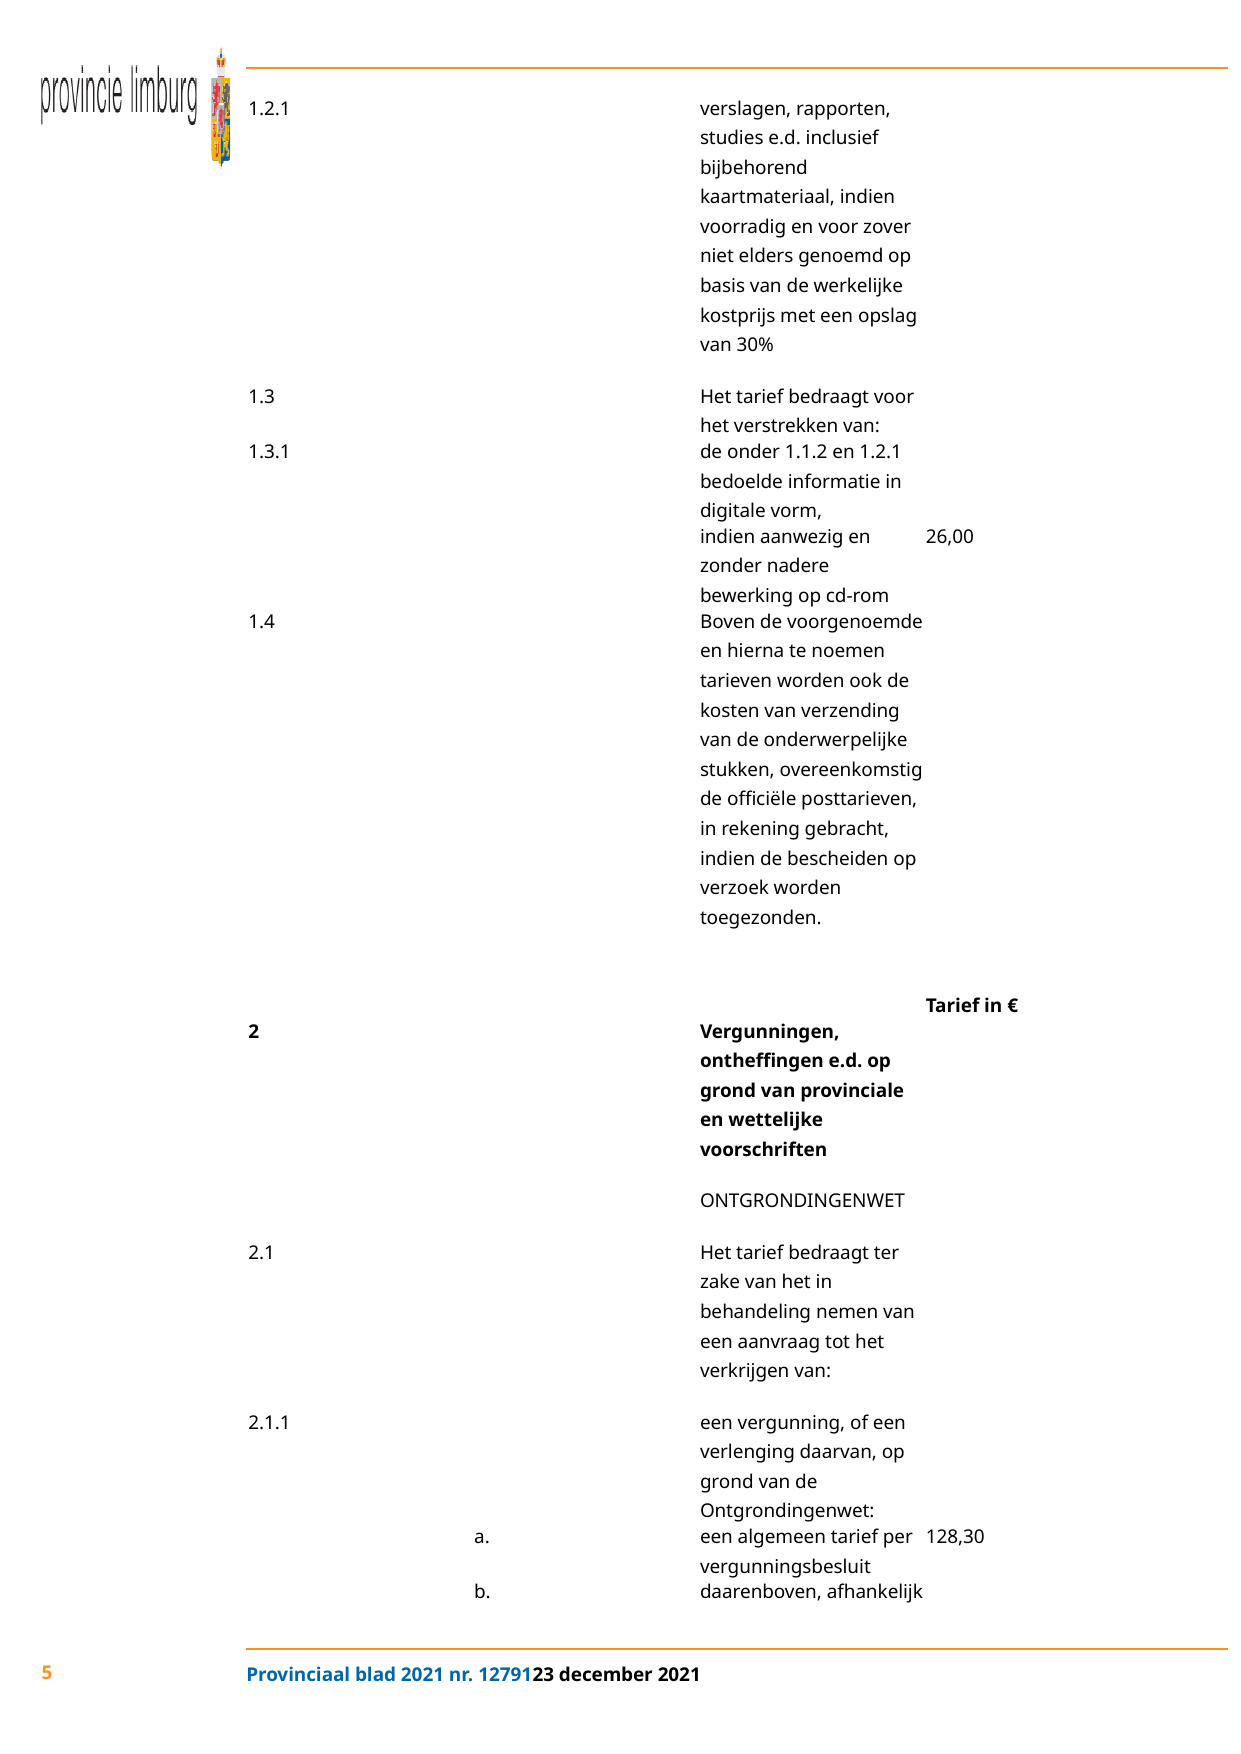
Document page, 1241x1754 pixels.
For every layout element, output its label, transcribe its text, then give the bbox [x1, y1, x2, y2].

table_cell [474, 1383, 700, 1409]
table_cell een algemeen tarief per vergunningsbesluit [700, 1523, 926, 1579]
table_cell [474, 95, 700, 357]
table_cell [474, 1213, 700, 1239]
table_cell [248, 1188, 474, 1213]
table_cell [926, 1383, 1152, 1409]
table_cell 1.4 [248, 608, 474, 929]
table_cell [700, 1213, 926, 1239]
table_cell [700, 357, 926, 383]
table_cell daarenboven, afhankelijk [700, 1579, 926, 1604]
table_cell [474, 1188, 700, 1213]
table_cell [926, 95, 1152, 357]
table_cell [926, 1162, 1152, 1188]
table_cell [474, 438, 700, 523]
table_header [474, 992, 700, 1018]
table_cell [248, 1523, 474, 1579]
table_header Tarief in € [926, 992, 1152, 1018]
table_cell 128,30 [926, 1523, 1152, 1579]
table_cell [926, 1018, 1152, 1162]
table_cell 2.1.1 [248, 1409, 474, 1523]
table_cell Boven de voorgenoemde en hierna te noemen tarieven worden ook de kosten van verzending van de onderwerpelijke stukken, overeenkomstig de officiële posttarieven, in rekening gebracht, indien de bescheiden op verzoek worden toegezonden. [700, 608, 926, 929]
table_cell [926, 1213, 1152, 1239]
table_cell [926, 383, 1152, 438]
table_cell [926, 357, 1152, 383]
table_header [248, 992, 474, 1018]
table_cell indien aanwezig en zonder nadere bewerking op cd-rom [700, 523, 926, 608]
table_cell [248, 1383, 474, 1409]
table_cell Het tarief bedraagt voor het verstrekken van: [700, 383, 926, 438]
table_header [700, 992, 926, 1018]
table_cell Het tarief bedraagt ter zake van het in behandeling nemen van een aanvraag tot het verkrijgen van: [700, 1239, 926, 1383]
table_cell [474, 1018, 700, 1162]
table_cell [474, 1409, 700, 1523]
table_cell [248, 1162, 474, 1188]
table_cell [926, 1239, 1152, 1383]
table_cell ONTGRONDINGENWET [700, 1188, 926, 1213]
table_cell 1.2.1 [248, 95, 474, 357]
table_cell b. [474, 1579, 700, 1604]
table_cell a. [474, 1523, 700, 1579]
table_cell [926, 608, 1152, 929]
table_cell [926, 1188, 1152, 1213]
table_cell [474, 1239, 700, 1383]
table_cell [474, 357, 700, 383]
table_cell [926, 1409, 1152, 1523]
table_cell 1.3 [248, 383, 474, 438]
table_cell [248, 1579, 474, 1604]
table_cell [474, 1162, 700, 1188]
table_cell [474, 608, 700, 929]
table_cell een vergunning, of een verlenging daarvan, op grond van de Ontgrondingenwet: [700, 1409, 926, 1523]
table_cell 2 [248, 1018, 474, 1162]
table_cell [248, 357, 474, 383]
table_cell verslagen, rapporten, studies e.d. inclusief bijbehorend kaartmateriaal, indien voorradig en voor zover niet elders genoemd op basis van de werkelijke kostprijs met een opslag van 30% [700, 95, 926, 357]
table_cell [474, 523, 700, 608]
table_cell de onder 1.1.2 en 1.2.1 bedoelde informatie in digitale vorm, [700, 438, 926, 523]
table_cell 26,00 [926, 523, 1152, 608]
picture [41, 47, 231, 172]
table_cell [700, 1162, 926, 1188]
table_cell [474, 383, 700, 438]
table_cell 1.3.1 [248, 438, 474, 523]
table_cell Vergunningen, ontheffingen e.d. op grond van provinciale en wettelijke voorschriften [700, 1018, 926, 1162]
table_cell [248, 1213, 474, 1239]
table_cell [926, 1579, 1152, 1604]
table_cell 2.1 [248, 1239, 474, 1383]
table_cell [926, 438, 1152, 523]
table_cell [700, 1383, 926, 1409]
table_cell [248, 523, 474, 608]
